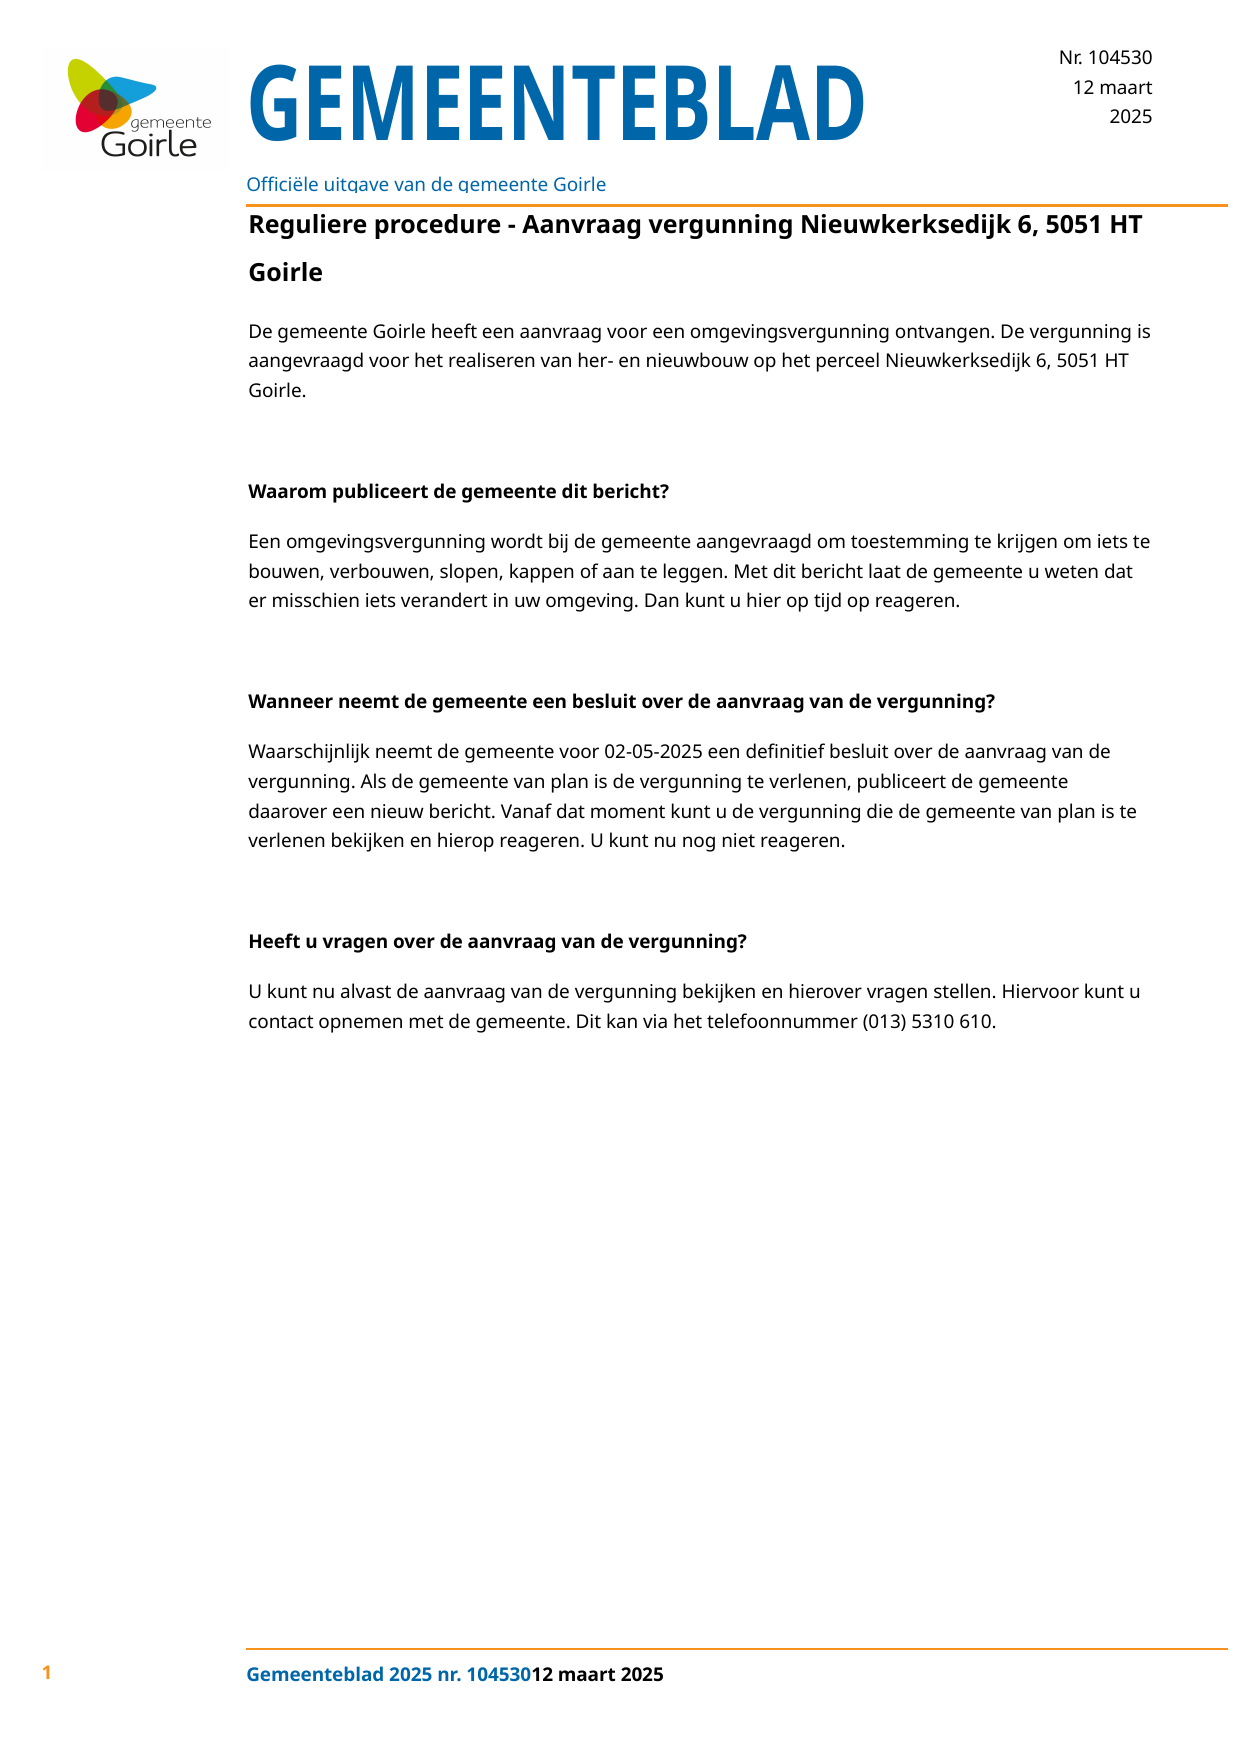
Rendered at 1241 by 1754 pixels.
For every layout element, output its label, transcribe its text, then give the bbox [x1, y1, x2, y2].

text U kunt nu alvast de aanvraag van de vergunning bekijken en hierover vragen stellen. Hiervoor kunt u contact opnemen met de gemeente. Dit kan via het telefoonnummer (013) 5310 610. [248, 979, 1152, 1034]
text Reguliere procedure - Aanvraag vergunning Nieuwkerksedijk 6, 5051 HT Goirle [248, 207, 1152, 288]
text Heeft u vragen over de aanvraag van de vergunning? [248, 928, 1152, 954]
text Waarschijnlijk neemt de gemeente voor 02-05-2025 een definitief besluit over de aanvraag van de vergunning. Als de gemeente van plan is de vergunning te verlenen, publiceert de gemeente daarover een nieuw bericht. Vanaf dat moment kunt u de vergunning die de gemeente van plan is te verlenen bekijken en hierop reageren. U kunt nu nog niet reageren. [248, 739, 1152, 853]
picture [41, 47, 231, 172]
text Een omgevingsvergunning wordt bij de gemeente aangevraagd om toestemming te krijgen om iets te bouwen, verbouwen, slopen, kappen of aan te leggen. Met dit bericht laat de gemeente u weten dat er misschien iets verandert in uw omgeving. Dan kunt u hier op tijd op reageren. [248, 528, 1152, 613]
text De gemeente Goirle heeft een aanvraag voor een omgevingsvergunning ontvangen. De vergunning is aangevraagd voor het realiseren van her- en nieuwbouw op het perceel Nieuwkerksedijk 6, 5051 HT Goirle. [248, 318, 1152, 403]
text Wanneer neemt de gemeente een besluit over de aanvraag van de vergunning? [248, 688, 1152, 714]
text Waarom publiceert de gemeente dit bericht? [248, 478, 1152, 504]
